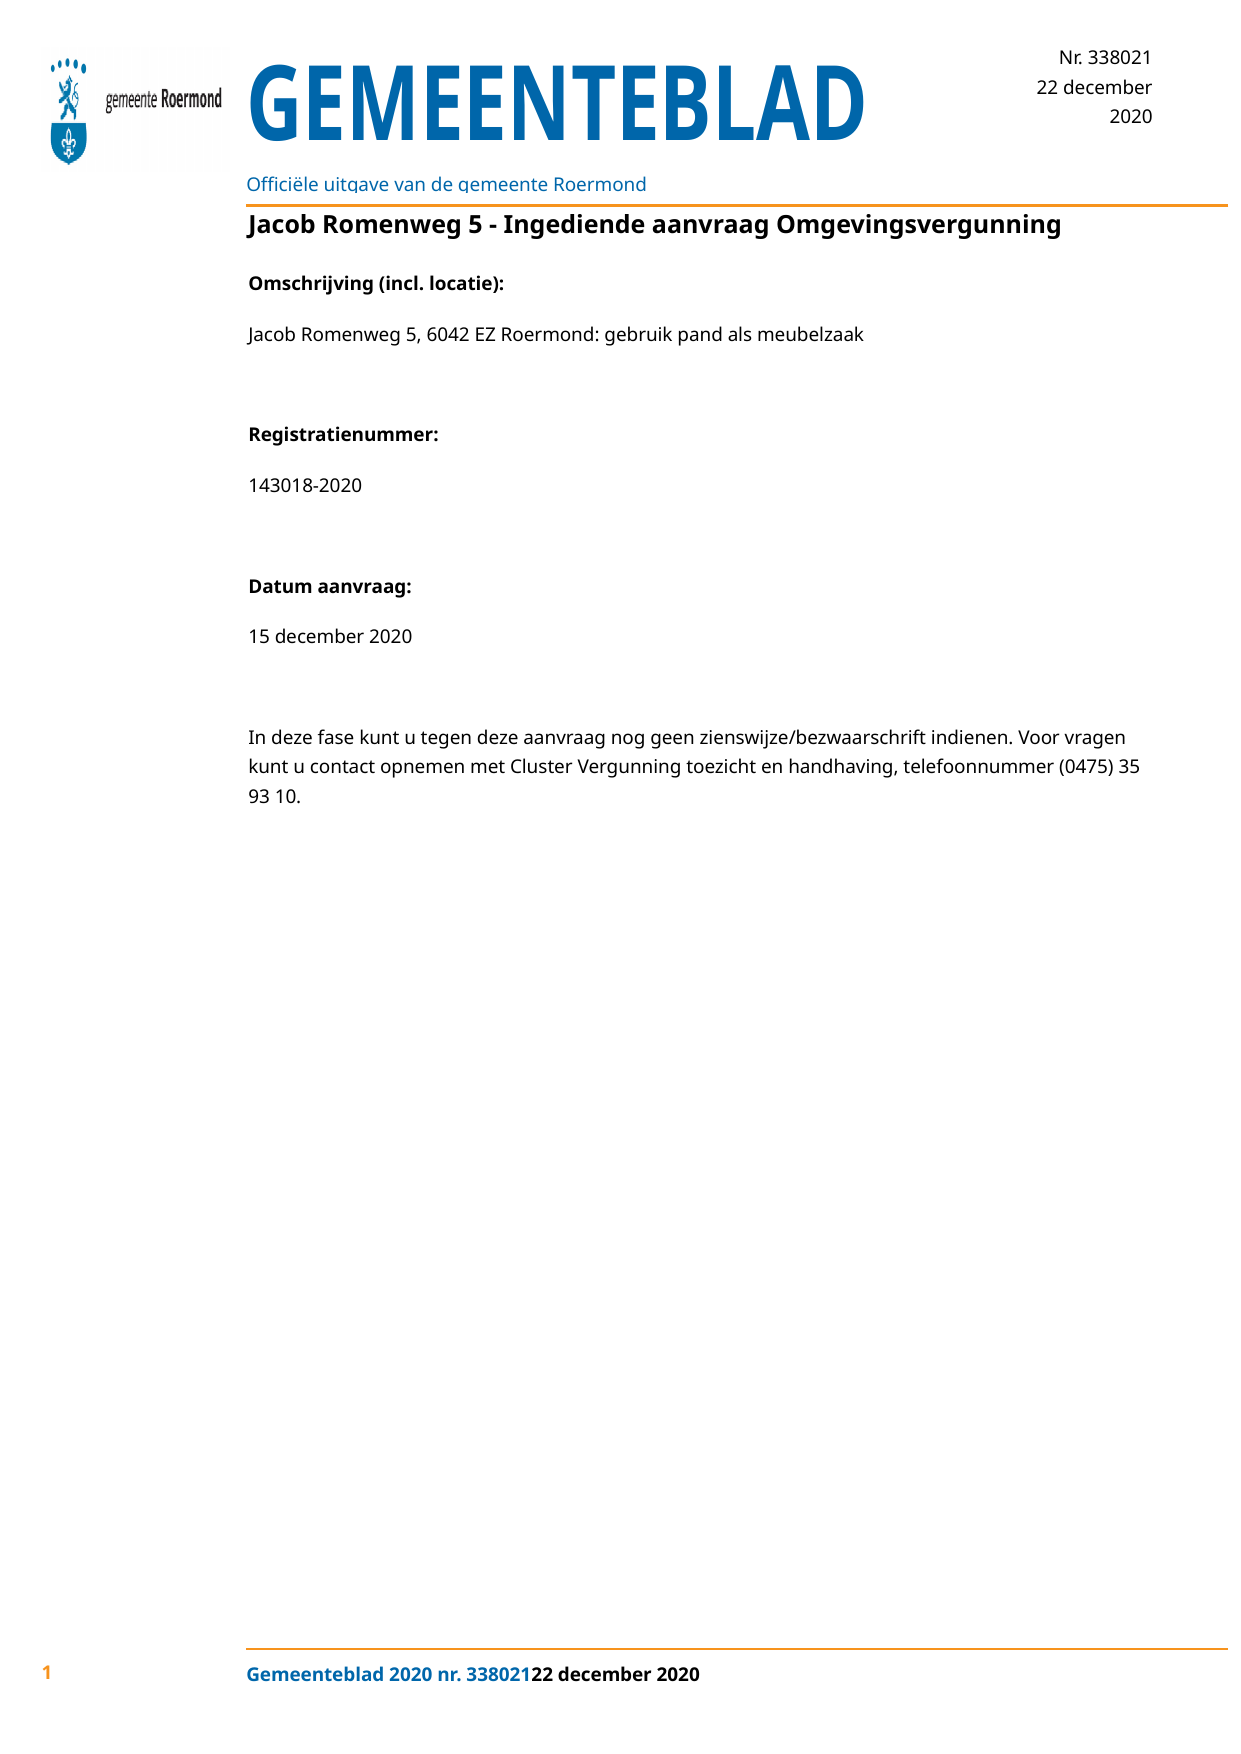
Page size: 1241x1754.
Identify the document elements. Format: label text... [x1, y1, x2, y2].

text Jacob Romenweg 5 - Ingediende aanvraag Omgevingsvergunning [248, 207, 1152, 241]
text 143018-2020 [248, 472, 1152, 498]
picture [41, 47, 231, 172]
text Jacob Romenweg 5, 6042 EZ Roermond: gebruik pand als meubelzaak [248, 321, 1152, 346]
text Omschrijving (incl. locatie): [248, 270, 1152, 296]
text Registratienummer: [248, 422, 1152, 447]
text 15 december 2020 [248, 623, 1152, 649]
text In deze fase kunt u tegen deze aanvraag nog geen zienswijze/bezwaarschrift indienen. Voor vragen kunt u contact opnemen met Cluster Vergunning toezicht en handhaving, telefoonnummer (0475) 35 93 10. [248, 724, 1152, 809]
text Datum aanvraag: [248, 573, 1152, 598]
